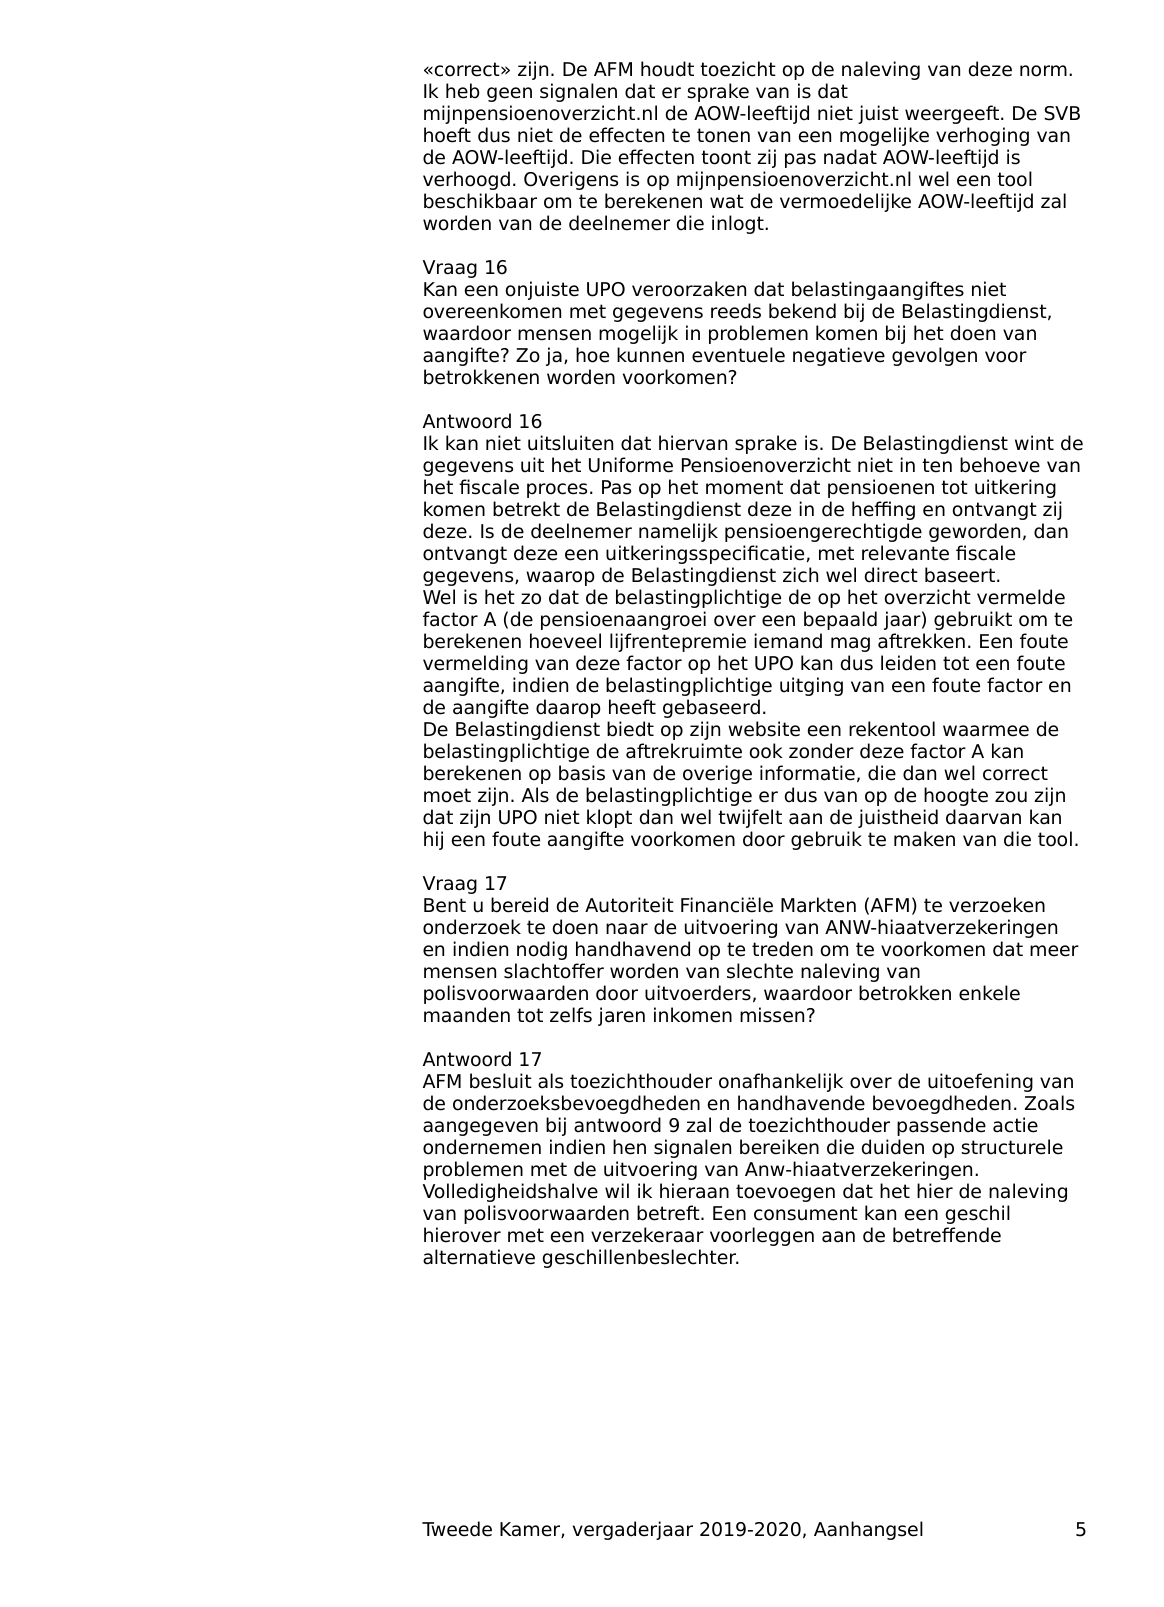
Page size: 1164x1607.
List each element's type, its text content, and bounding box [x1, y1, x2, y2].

text Antwoord 16 [422, 411, 1087, 433]
text Kan een onjuiste UPO veroorzaken dat belastingaangiftes niet overeenkomen met gegevens reeds bekend bij de Belastingdienst, waardoor mensen mogelijk in problemen komen bij het doen van aangifte? Zo ja, hoe kunnen eventuele negatieve gevolgen voor betrokkenen worden voorkomen? [422, 279, 1087, 389]
text AFM besluit als toezichthouder onafhankelijk over de uitoefening van de onderzoeksbevoegdheden en handhavende bevoegdheden. Zoals aangegeven bij antwoord 9 zal de toezichthouder passende actie ondernemen indien hen signalen bereiken die duiden op structurele problemen met de uitvoering van Anw-hiaatverzekeringen. Volledigheidshalve wil ik hieraan toevoegen dat het hier de naleving van polisvoorwaarden betreft. Een consument kan een geschil hierover met een verzekeraar voorleggen aan de betreffende alternatieve geschillenbeslechter. [422, 1071, 1087, 1269]
text «correct» zijn. De AFM houdt toezicht op de naleving van deze norm. Ik heb geen signalen dat er sprake van is dat mijnpensioenoverzicht.nl de AOW-leeftijd niet juist weergeeft. De SVB hoeft dus niet de effecten te tonen van een mogelijke verhoging van de AOW-leeftijd. Die effecten toont zij pas nadat AOW-leeftijd is verhoogd. Overigens is op mijnpensioenoverzicht.nl wel een tool beschikbaar om te berekenen wat de vermoedelijke AOW-leeftijd zal worden van de deelnemer die inlogt. [422, 59, 1087, 235]
text Antwoord 17 [422, 1049, 1087, 1071]
text Vraag 16 [422, 257, 1087, 279]
text Vraag 17 [422, 873, 1087, 895]
text Bent u bereid de Autoriteit Financiële Markten (AFM) te verzoeken onderzoek te doen naar de uitvoering van ANW-hiaatverzekeringen en indien nodig handhavend op te treden om te voorkomen dat meer mensen slachtoffer worden van slechte naleving van polisvoorwaarden door uitvoerders, waardoor betrokken enkele maanden tot zelfs jaren inkomen missen? [422, 895, 1087, 1027]
text De Belastingdienst biedt op zijn website een rekentool waarmee de belastingplichtige de aftrekruimte ook zonder deze factor A kan berekenen op basis van de overige informatie, die dan wel correct moet zijn. Als de belastingplichtige er dus van op de hoogte zou zijn dat zijn UPO niet klopt dan wel twijfelt aan de juistheid daarvan kan hij een foute aangifte voorkomen door gebruik te maken van die tool. [422, 719, 1087, 851]
text Wel is het zo dat de belastingplichtige de op het overzicht vermelde factor A (de pensioenaangroei over een bepaald jaar) gebruikt om te berekenen hoeveel lijfrentepremie iemand mag aftrekken. Een foute vermelding van deze factor op het UPO kan dus leiden tot een foute aangifte, indien de belastingplichtige uitging van een foute factor en de aangifte daarop heeft gebaseerd. [422, 587, 1087, 719]
text Ik kan niet uitsluiten dat hiervan sprake is. De Belastingdienst wint de gegevens uit het Uniforme Pensioenoverzicht niet in ten behoeve van het fiscale proces. Pas op het moment dat pensioenen tot uitkering komen betrekt de Belastingdienst deze in de heffing en ontvangt zij deze. Is de deelnemer namelijk pensioengerechtigde geworden, dan ontvangt deze een uitkeringsspecificatie, met relevante fiscale gegevens, waarop de Belastingdienst zich wel direct baseert. [422, 433, 1087, 587]
